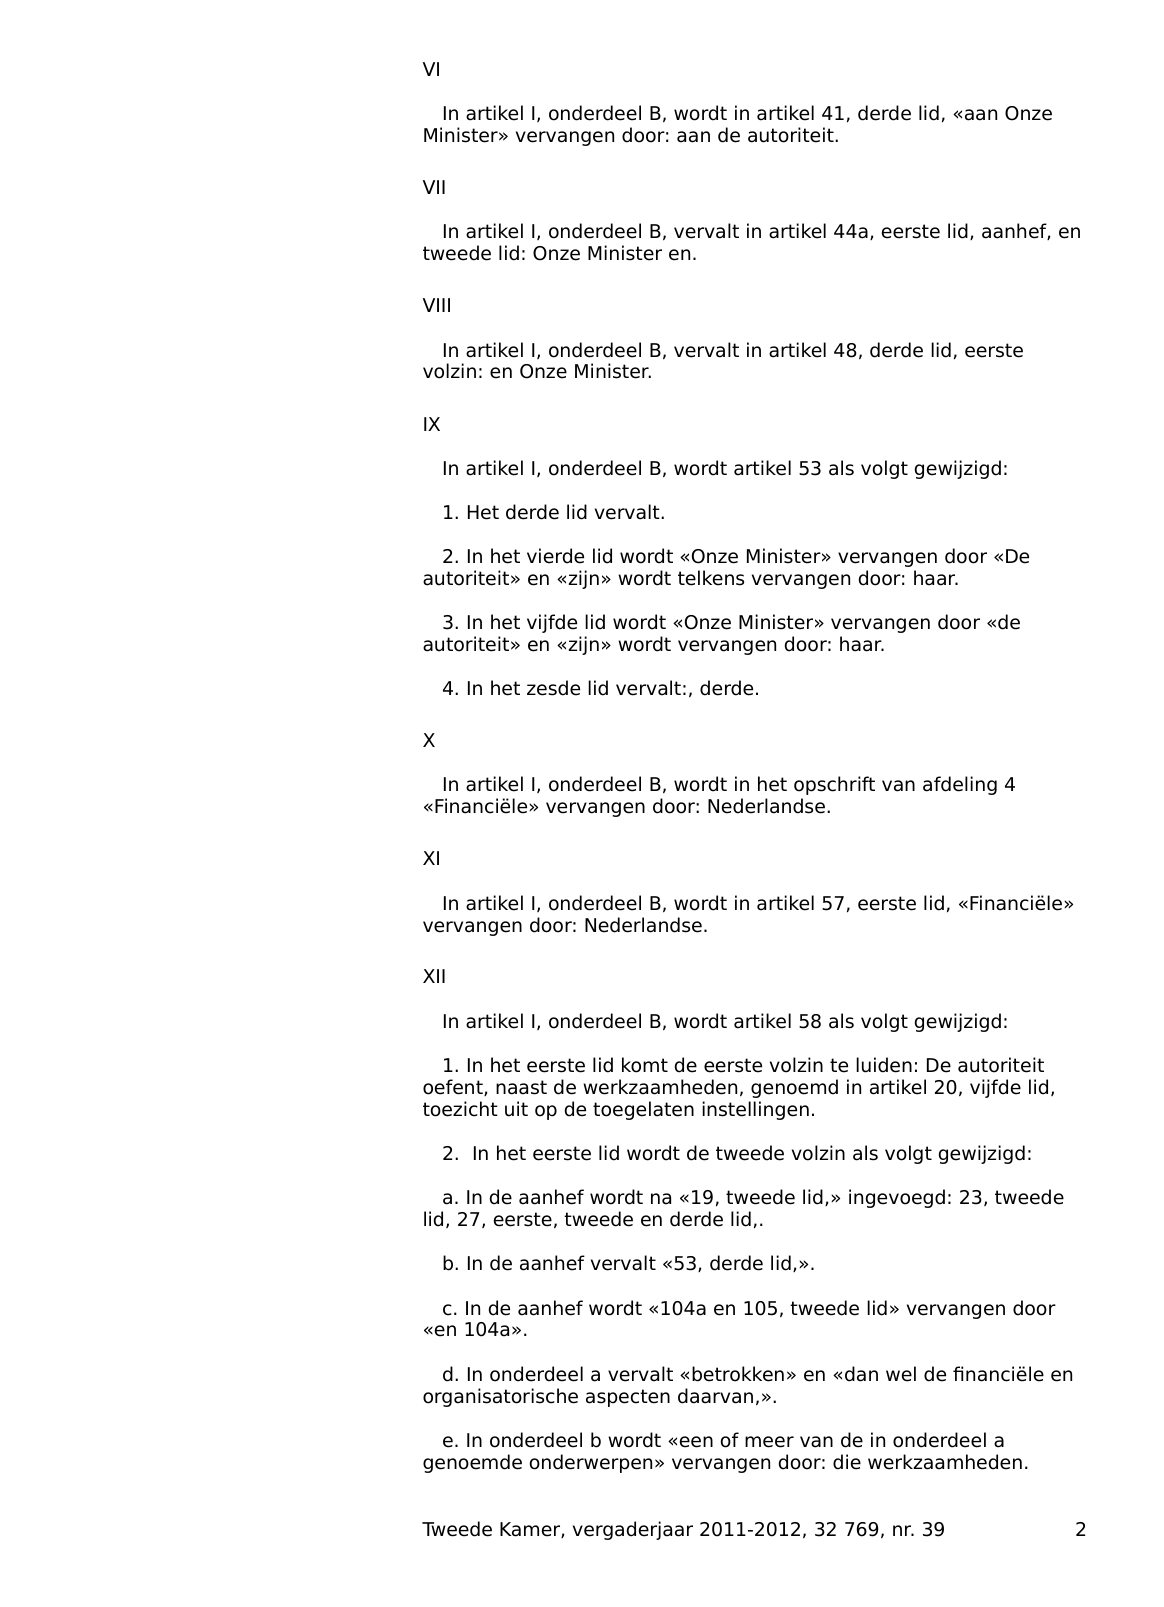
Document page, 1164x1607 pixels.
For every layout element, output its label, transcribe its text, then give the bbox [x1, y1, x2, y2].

text 2. In het vierde lid wordt «Onze Minister» vervangen door «De autoriteit» en «zijn» wordt telkens vervangen door: haar. [422, 546, 1087, 590]
text d. In onderdeel a vervalt «betrokken» en «dan wel de financiële en organisatorische aspecten daarvan,». [422, 1363, 1087, 1407]
text 3. In het vijfde lid wordt «Onze Minister» vervangen door «de autoriteit» en «zijn» wordt vervangen door: haar. [422, 612, 1087, 656]
text 4. In het zesde lid vervalt:, derde. [422, 678, 1087, 700]
text In artikel I, onderdeel B, vervalt in artikel 48, derde lid, eerste volzin: en Onze Minister. [422, 339, 1087, 383]
subtitle XII [422, 966, 1087, 988]
text b. In de aanhef vervalt «53, derde lid,». [422, 1253, 1087, 1275]
text e. In onderdeel b wordt «een of meer van de in onderdeel a genoemde onderwerpen» vervangen door: die werkzaamheden. [422, 1430, 1087, 1474]
text In artikel I, onderdeel B, wordt artikel 58 als volgt gewijzigd: [422, 1011, 1087, 1033]
text In artikel I, onderdeel B, vervalt in artikel 44a, eerste lid, aanhef, en tweede lid: Onze Minister en. [422, 221, 1087, 265]
text a. In de aanhef wordt na «19, tweede lid,» ingevoegd: 23, tweede lid, 27, eerste, tweede en derde lid,. [422, 1187, 1087, 1231]
text In artikel I, onderdeel B, wordt in artikel 57, eerste lid, «Financiële» vervangen door: Nederlandse. [422, 892, 1087, 936]
subtitle VI [422, 59, 1087, 81]
subtitle VII [422, 177, 1087, 199]
text In artikel I, onderdeel B, wordt artikel 53 als volgt gewijzigd: [422, 458, 1087, 479]
text 2. In het eerste lid wordt de tweede volzin als volgt gewijzigd: [422, 1143, 1087, 1165]
subtitle X [422, 730, 1087, 752]
text In artikel I, onderdeel B, wordt in het opschrift van afdeling 4 «Financiële» vervangen door: Nederlandse. [422, 774, 1087, 818]
subtitle VIII [422, 295, 1087, 317]
subtitle XI [422, 848, 1087, 870]
text In artikel I, onderdeel B, wordt in artikel 41, derde lid, «aan Onze Minister» vervangen door: aan de autoriteit. [422, 103, 1087, 147]
subtitle IX [422, 413, 1087, 435]
text 1. In het eerste lid komt de eerste volzin te luiden: De autoriteit oefent, naast de werkzaamheden, genoemd in artikel 20, vijfde lid, toezicht uit op de toegelaten instellingen. [422, 1055, 1087, 1121]
text c. In de aanhef wordt «104a en 105, tweede lid» vervangen door «en 104a». [422, 1297, 1087, 1341]
text 1. Het derde lid vervalt. [422, 502, 1087, 524]
